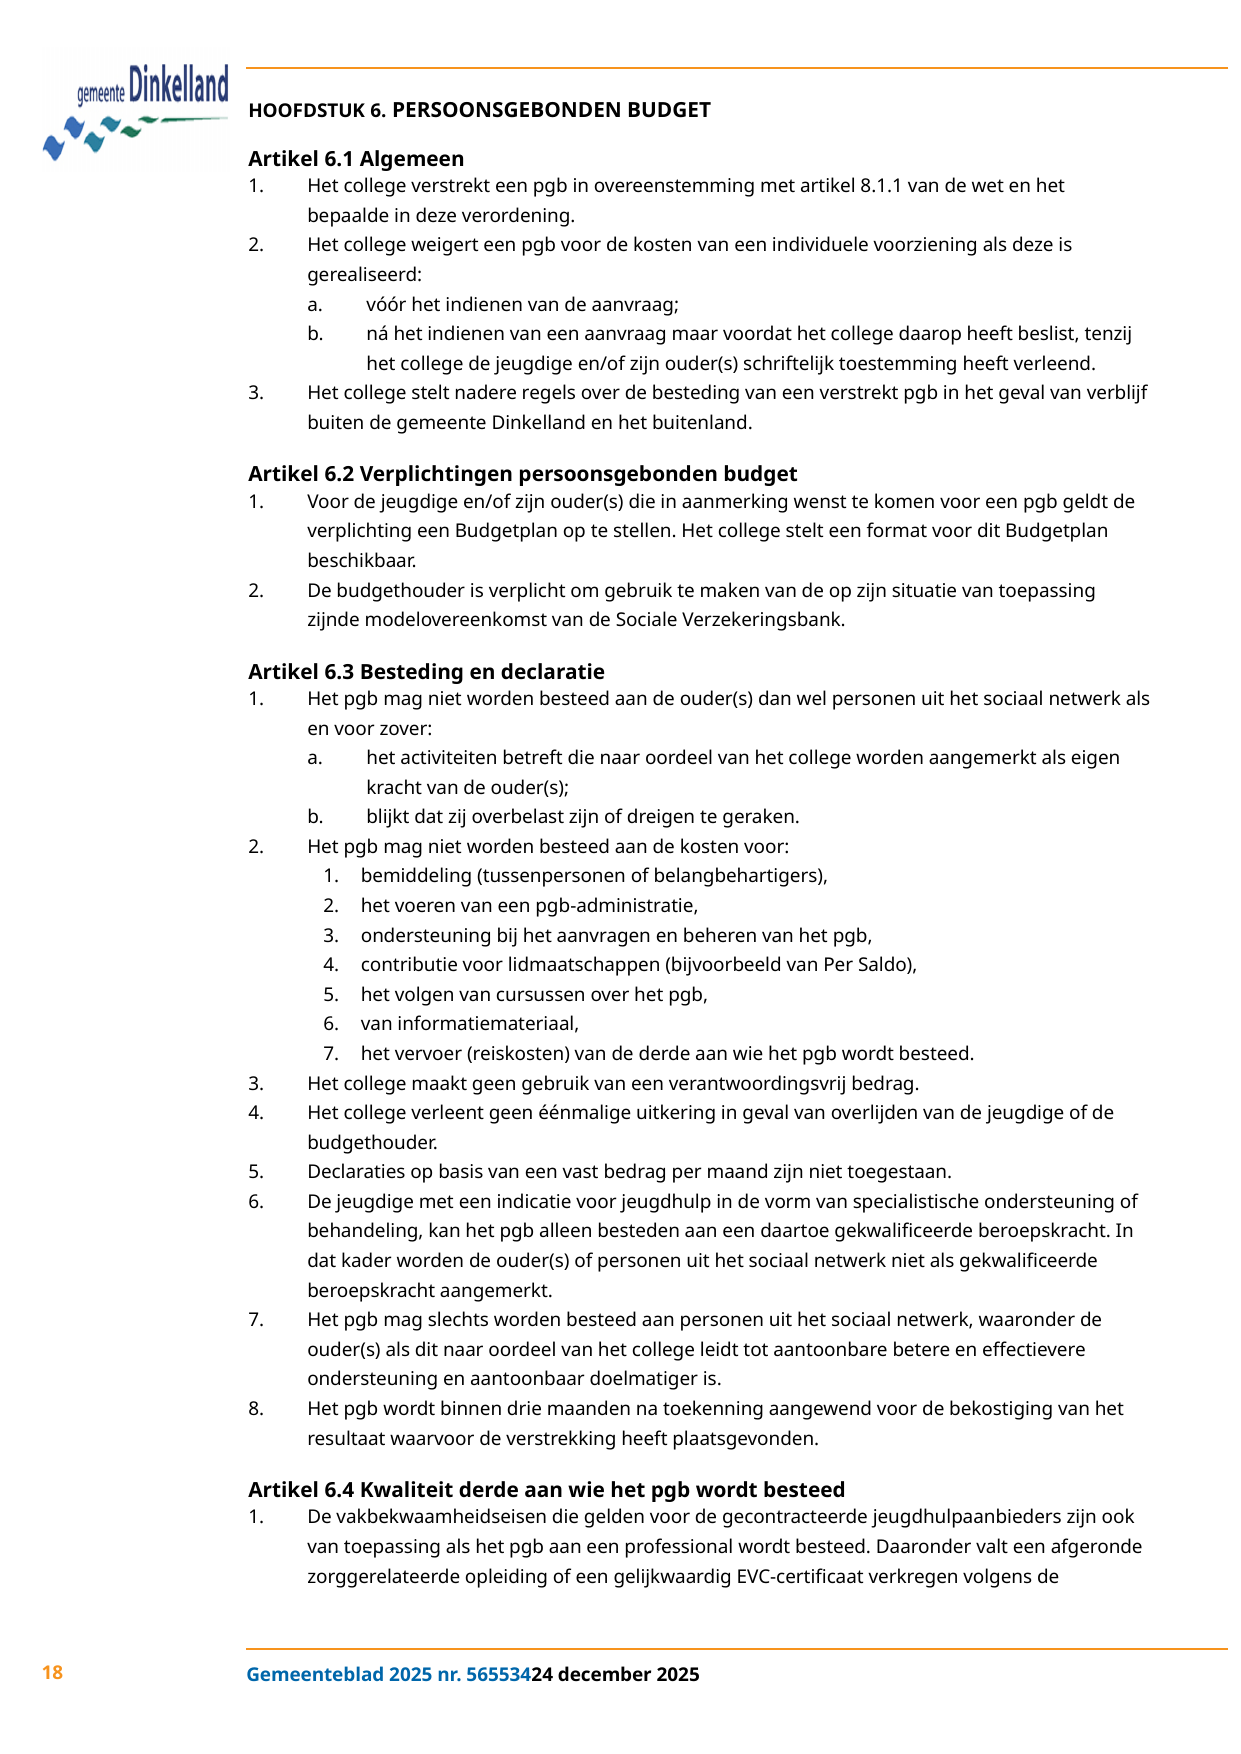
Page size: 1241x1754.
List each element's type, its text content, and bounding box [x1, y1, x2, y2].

list blijkt dat zij overbelast zijn of dreigen te geraken. [307, 803, 1152, 829]
list van informatiemateriaal, [323, 1011, 1152, 1036]
list Het college verleent geen éénmalige uitkering in geval van overlijden van de jeugdige of de budgethouder. [248, 1099, 1152, 1155]
text Artikel 6.3 Besteding en declaratie [248, 657, 1152, 685]
list het vervoer (reiskosten) van de derde aan wie het pgb wordt besteed. [323, 1040, 1152, 1066]
list Het pgb wordt binnen drie maanden na toekenning aangewend voor de bekostiging van het resultaat waarvoor de verstrekking heeft plaatsgevonden. [248, 1395, 1152, 1451]
list Het pgb mag slechts worden besteed aan personen uit het sociaal netwerk, waaronder de ouder(s) als dit naar oordeel van het college leidt tot aantoonbare betere en effectievere ondersteuning en aantoonbaar doelmatiger is. [248, 1306, 1152, 1391]
list bemiddeling (tussenpersonen of belangbehartigers), [323, 863, 1152, 888]
list Voor de jeugdige en/of zijn ouder(s) die in aanmerking wenst te komen voor een pgb geldt de verplichting een Budgetplan op te stellen. Het college stelt een format voor dit Budgetplan beschikbaar. [248, 488, 1152, 573]
list Het college weigert een pgb voor de kosten van een individuele voorziening als deze is gerealiseerd: [248, 232, 1152, 287]
list ná het indienen van een aanvraag maar voordat het college daarop heeft beslist, tenzij het college de jeugdige en/of zijn ouder(s) schriftelijk toestemming heeft verleend. [307, 320, 1152, 376]
text Artikel 6.4 Kwaliteit derde aan wie het pgb wordt besteed [248, 1475, 1152, 1504]
list Het college stelt nadere regels over de besteding van een verstrekt pgb in het geval van verblijf buiten de gemeente Dinkelland en het buitenland. [248, 379, 1152, 435]
list ondersteuning bij het aanvragen en beheren van het pgb, [323, 922, 1152, 948]
list Declaraties op basis van een vast bedrag per maand zijn niet toegestaan. [248, 1158, 1152, 1184]
list vóór het indienen van de aanvraag; [307, 291, 1152, 317]
list De jeugdige met een indicatie voor jeugdhulp in de vorm van specialistische ondersteuning of behandeling, kan het pgb alleen besteden aan een daartoe gekwalificeerde beroepskracht. In dat kader worden de ouder(s) of personen uit het sociaal netwerk niet als gekwalificeerde beroepskracht aangemerkt. [248, 1188, 1152, 1303]
text Artikel 6.2 Verplichtingen persoonsgebonden budget [248, 459, 1152, 488]
list Het pgb mag niet worden besteed aan de ouder(s) dan wel personen uit het sociaal netwerk als en voor zover: [248, 685, 1152, 741]
list Het college verstrekt een pgb in overeenstemming met artikel 8.1.1 van de wet en het bepaalde in deze verordening. [248, 172, 1152, 228]
list het voeren van een pgb-administratie, [323, 892, 1152, 918]
text HOOFDSTUK 6. PERSOONSGEBONDEN BUDGET [248, 95, 1152, 123]
list Het college maakt geen gebruik van een verantwoordingsvrij bedrag. [248, 1070, 1152, 1096]
list het activiteiten betreft die naar oordeel van het college worden aangemerkt als eigen kracht van de ouder(s); [307, 744, 1152, 800]
list Het pgb mag niet worden besteed aan de kosten voor: [248, 833, 1152, 859]
list De vakbekwaamheidseisen die gelden voor de gecontracteerde jeugdhulpaanbieders zijn ook van toepassing als het pgb aan een professional wordt besteed. Daaronder valt een afgeronde zorggerelateerde opleiding of een gelijkwaardig EVC-certificaat verkregen volgens de [248, 1504, 1152, 1588]
list De budgethouder is verplicht om gebruik te maken van de op zijn situatie van toepassing zijnde modelovereenkomst van de Sociale Verzekeringsbank. [248, 577, 1152, 632]
list contributie voor lidmaatschappen (bijvoorbeeld van Per Saldo), [323, 951, 1152, 977]
picture [41, 47, 231, 172]
list het volgen van cursussen over het pgb, [323, 981, 1152, 1007]
text Artikel 6.1 Algemeen [248, 144, 1152, 172]
